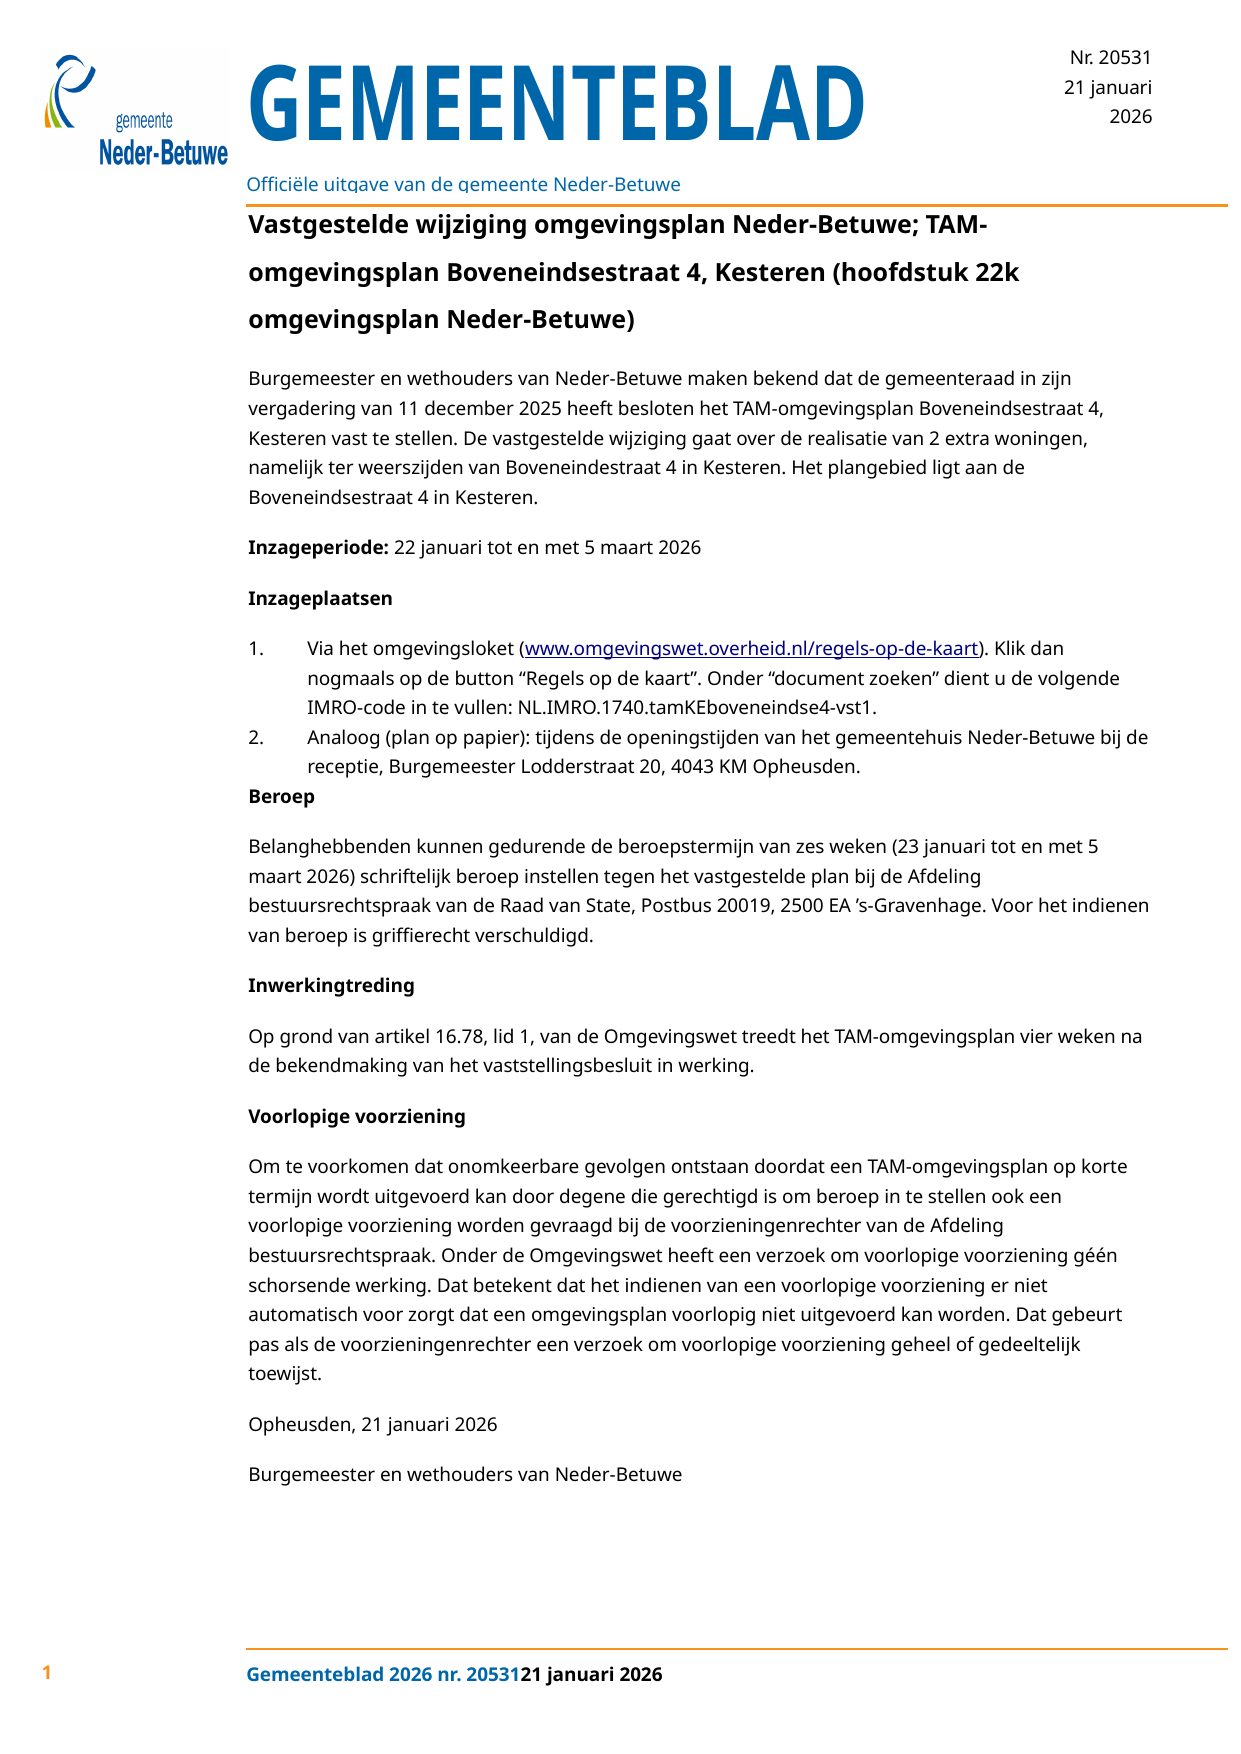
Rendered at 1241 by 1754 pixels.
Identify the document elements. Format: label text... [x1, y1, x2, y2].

picture [41, 47, 231, 172]
text Beroep [248, 783, 1152, 809]
text Vastgestelde wijziging omgevingsplan Neder-Betuwe; TAM-omgevingsplan Boveneindsestraat 4, Kesteren (hoofdstuk 22k omgevingsplan Neder-Betuwe) [248, 207, 1152, 336]
list Analoog (plan op papier): tijdens de openingstijden van het gemeentehuis Neder-Betuwe bij de receptie, Burgemeester Lodderstraat 20, 4043 KM Opheusden. [248, 724, 1152, 779]
list Via het omgevingsloket (www.omgevingswet.overheid.nl/regels-op-de-kaart). Klik dan nogmaals op de button “Regels op de kaart”. Onder “document zoeken” dient u de volgende IMRO-code in te vullen: NL.IMRO.1740.tamKEboveneindse4-vst1. [248, 635, 1152, 720]
text Voorlopige voorziening [248, 1103, 1152, 1129]
text Inzageperiode: 22 januari tot en met 5 maart 2026 [248, 534, 1152, 560]
text Opheusden, 21 januari 2026 [248, 1411, 1152, 1437]
text Inwerkingtreding [248, 973, 1152, 998]
text Om te voorkomen dat onomkeerbare gevolgen ontstaan doordat een TAM-omgevingsplan op korte termijn wordt uitgevoerd kan door degene die gerechtigd is om beroep in te stellen ook een voorlopige voorziening worden gevraagd bij de voorzieningenrechter van de Afdeling bestuursrechtspraak. Onder de Omgevingswet heeft een verzoek om voorlopige voorziening géén schorsende werking. Dat betekent dat het indienen van een voorlopige voorziening er niet automatisch voor zorgt dat een omgevingsplan voorlopig niet uitgevoerd kan worden. Dat gebeurt pas als de voorzieningenrechter een verzoek om voorlopige voorziening geheel of gedeeltelijk toewijst. [248, 1153, 1152, 1386]
text Op grond van artikel 16.78, lid 1, van de Omgevingswet treedt het TAM-omgevingsplan vier weken na de bekendmaking van het vaststellingsbesluit in werking. [248, 1023, 1152, 1078]
text Burgemeester en wethouders van Neder-Betuwe maken bekend dat de gemeenteraad in zijn vergadering van 11 december 2025 heeft besloten het TAM-omgevingsplan Boveneindsestraat 4, Kesteren vast te stellen. De vastgestelde wijziging gaat over de realisatie van 2 extra woningen, namelijk ter weerszijden van Boveneindestraat 4 in Kesteren. Het plangebied ligt aan de Boveneindsestraat 4 in Kesteren. [248, 366, 1152, 509]
text Inzageplaatsen [248, 585, 1152, 610]
text Belanghebbenden kunnen gedurende de beroepstermijn van zes weken (23 januari tot en met 5 maart 2026) schriftelijk beroep instellen tegen het vastgestelde plan bij de Afdeling bestuursrechtspraak van de Raad van State, Postbus 20019, 2500 EA ’s-Gravenhage. Voor het indienen van beroep is griffierecht verschuldigd. [248, 833, 1152, 948]
text Burgemeester en wethouders van Neder-Betuwe [248, 1461, 1152, 1487]
